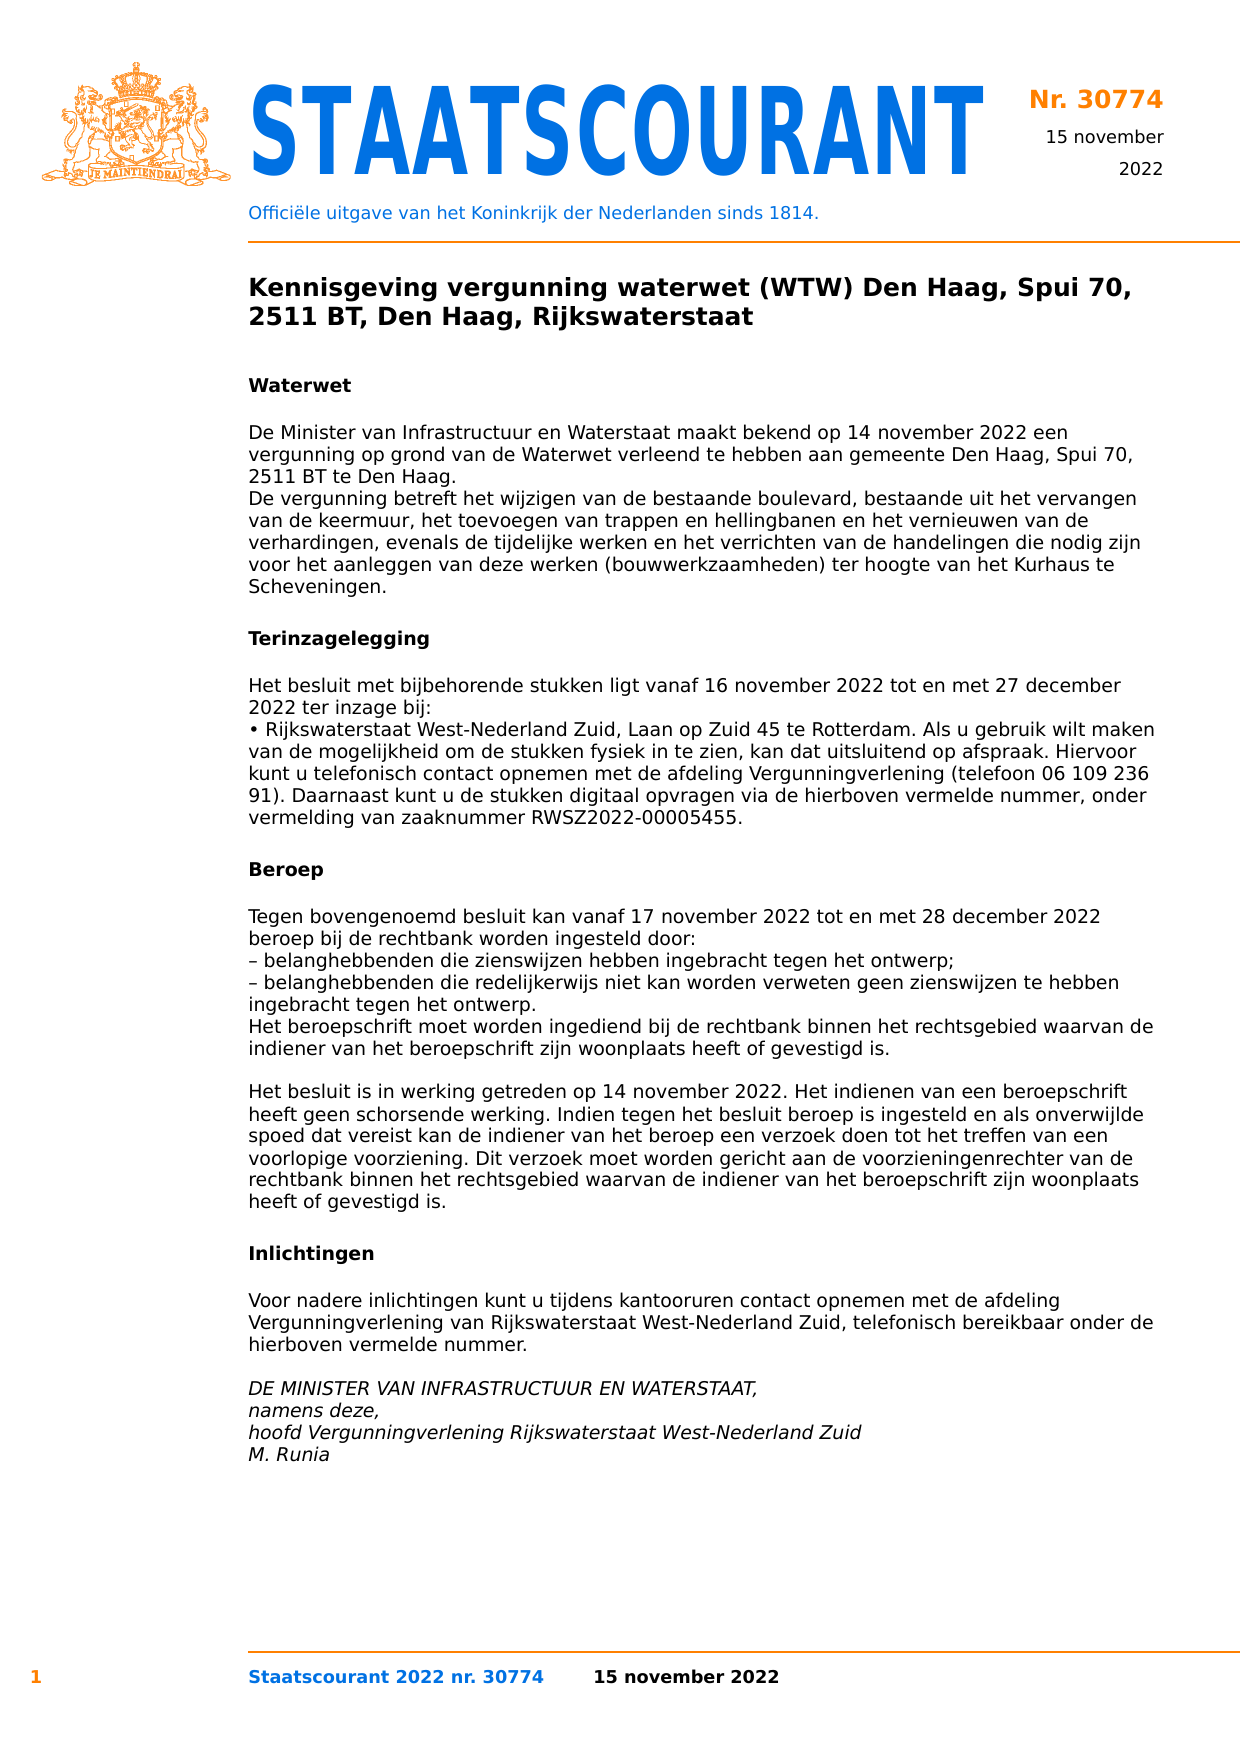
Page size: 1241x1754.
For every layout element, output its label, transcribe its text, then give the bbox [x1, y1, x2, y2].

text • Rijkswaterstaat West-Nederland Zuid, Laan op Zuid 45 te Rotterdam. Als u gebruik wilt maken van de mogelijkheid om de stukken fysiek in te zien, kan dat uitsluitend op afspraak. Hiervoor kunt u telefonisch contact opnemen met de afdeling Vergunningverlening (telefoon 06 109 236 91). Daarnaast kunt u de stukken digitaal opvragen via de hierboven vermelde nummer, onder vermelding van zaaknummer RWSZ2022-00005455. [248, 719, 1163, 829]
text Het besluit is in werking getreden op 14 november 2022. Het indienen van een beroepschrift heeft geen schorsende werking. Indien tegen het besluit beroep is ingesteld en als onverwijlde spoed dat vereist kan de indiener van het beroep een verzoek doen tot het treffen van een voorlopige voorziening. Dit verzoek moet worden gericht aan de voorzieningenrechter van de rechtbank binnen het rechtsgebied waarvan de indiener van het beroepschrift zijn woonplaats heeft of gevestigd is. [248, 1081, 1163, 1213]
subtitle Kennisgeving vergunning waterwet (WTW) Den Haag, Spui 70, 2511 BT, Den Haag, Rijkswaterstaat [248, 273, 1163, 331]
picture [41, 62, 231, 186]
table_header STAATSCOURANT [248, 62, 998, 203]
text De vergunning betreft het wijzigen van de bestaande boulevard, bestaande uit het vervangen van de keermuur, het toevoegen van trappen en hellingbanen en het vernieuwen van de verhardingen, evenals de tijdelijke werken en het verrichten van de handelingen die nodig zijn voor het aanleggen van deze werken (bouwwerkzaamheden) ter hoogte van het Kurhaus te Scheveningen. [248, 488, 1163, 598]
text – belanghebbenden die redelijkerwijs niet kan worden verweten geen zienswijzen te hebben ingebracht tegen het ontwerp. [248, 972, 1163, 1016]
table_header Nr. 30774 [998, 62, 1240, 121]
text DE MINISTER VAN INFRASTRUCTUUR EN WATERSTAAT, namens deze, hoofd Vergunningverlening Rijkswaterstaat West-Nederland Zuid M. Runia [248, 1378, 1163, 1466]
table_cell Officiële uitgave van het Koninkrijk der Nederlanden sinds 1814. [248, 203, 1240, 241]
subtitle Terinzagelegging [248, 628, 1163, 650]
table_cell 15 november [998, 121, 1240, 153]
text Voor nadere inlichtingen kunt u tijdens kantooruren contact opnemen met de afdeling Vergunningverlening van Rijkswaterstaat West-Nederland Zuid, telefonisch bereikbaar onder de hierboven vermelde nummer. [248, 1290, 1163, 1356]
table_header [25, 62, 248, 241]
subtitle Inlichtingen [248, 1243, 1163, 1265]
subtitle Waterwet [248, 375, 1163, 397]
text Tegen bovengenoemd besluit kan vanaf 17 november 2022 tot en met 28 december 2022 beroep bij de rechtbank worden ingesteld door: [248, 906, 1163, 950]
text Het beroepschrift moet worden ingediend bij de rechtbank binnen het rechtsgebied waarvan de indiener van het beroepschrift zijn woonplaats heeft of gevestigd is. [248, 1016, 1163, 1059]
text Het besluit met bijbehorende stukken ligt vanaf 16 november 2022 tot en met 27 december 2022 ter inzage bij: [248, 675, 1163, 719]
subtitle Beroep [248, 859, 1163, 881]
table_cell 2022 [998, 153, 1240, 203]
text De Minister van Infrastructuur en Waterstaat maakt bekend op 14 november 2022 een vergunning op grond van de Waterwet verleend te hebben aan gemeente Den Haag, Spui 70, 2511 BT te Den Haag. [248, 422, 1163, 488]
text – belanghebbenden die zienswijzen hebben ingebracht tegen het ontwerp; [248, 950, 1163, 972]
